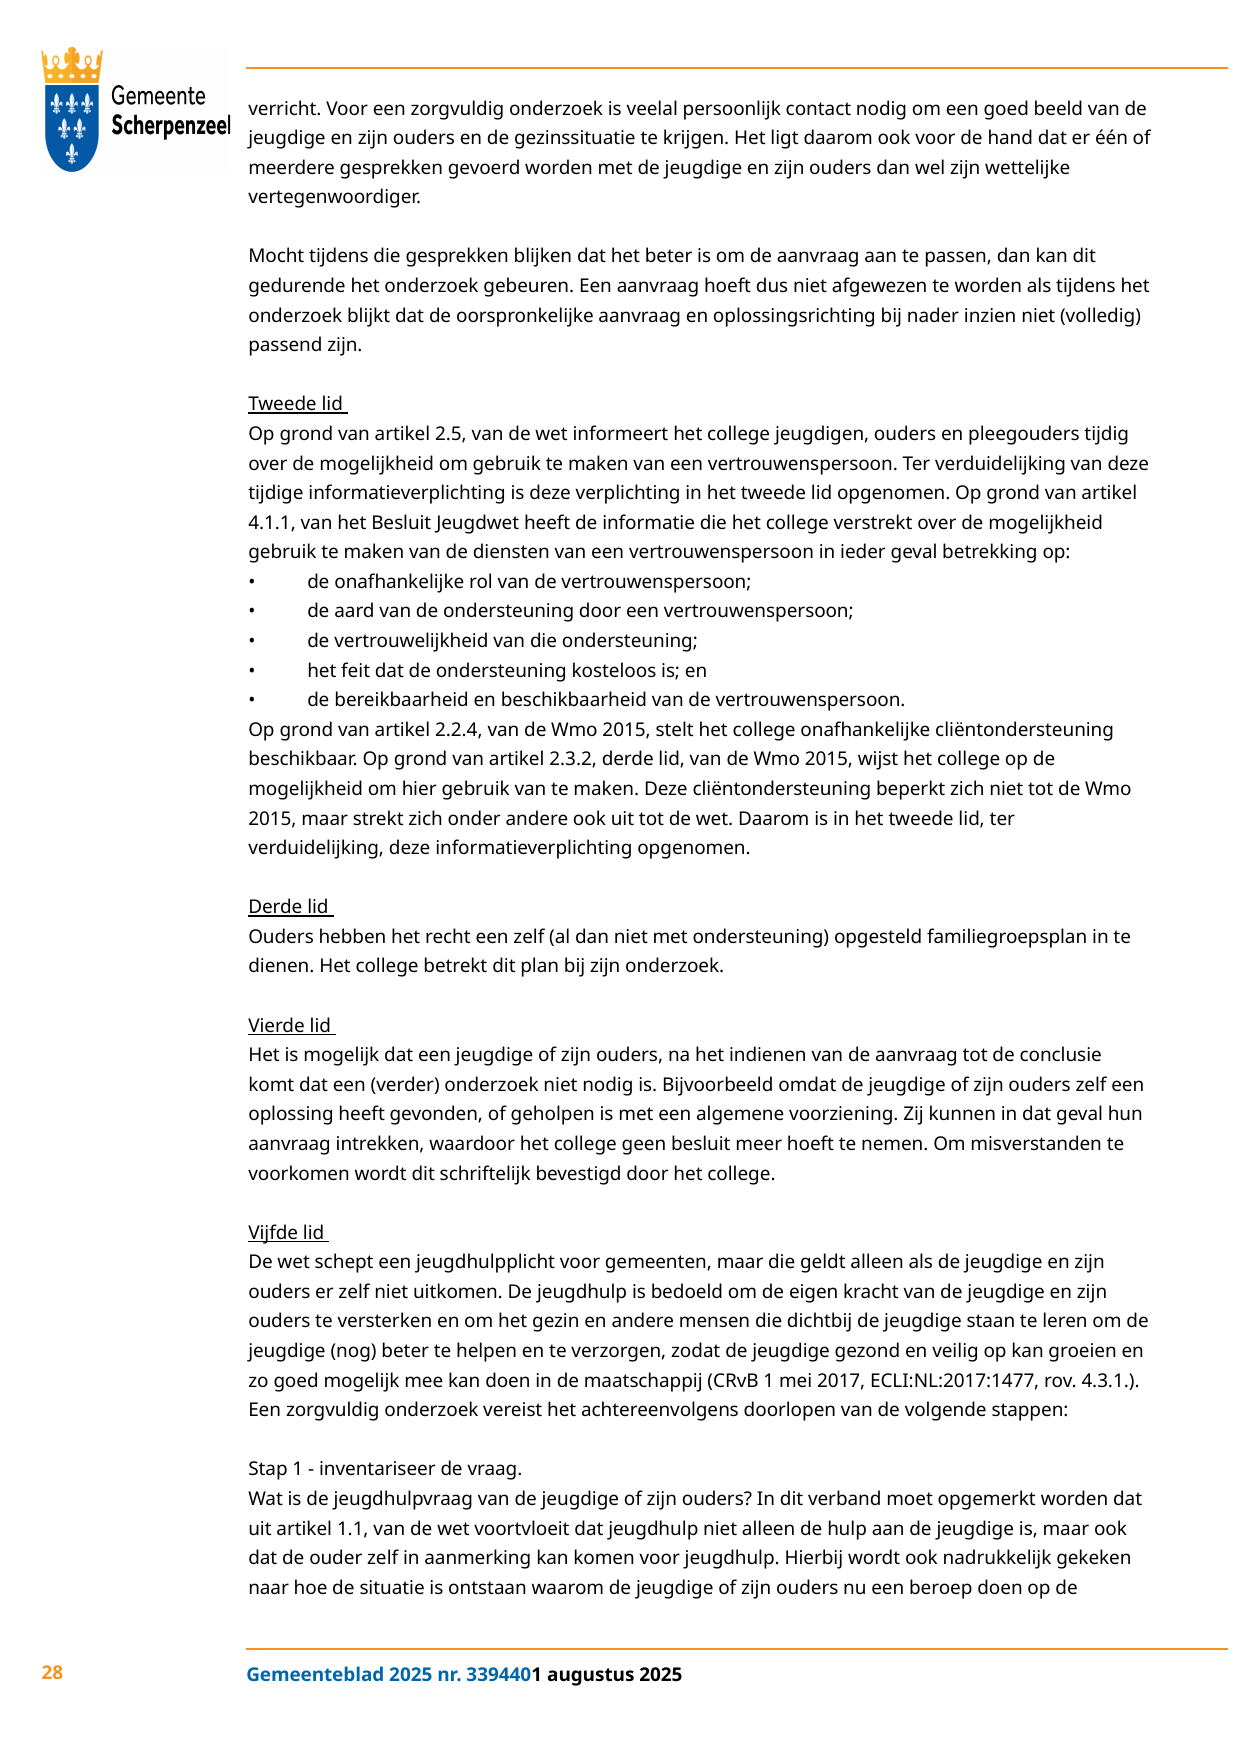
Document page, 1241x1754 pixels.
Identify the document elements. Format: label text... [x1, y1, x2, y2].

text Derde lid [248, 893, 1152, 919]
list de vertrouwelijkheid van die ondersteuning; [248, 627, 1152, 653]
list de aard van de ondersteuning door een vertrouwenspersoon; [248, 598, 1152, 623]
list de onafhankelijke rol van de vertrouwenspersoon; [248, 568, 1152, 594]
text Het is mogelijk dat een jeugdige of zijn ouders, na het indienen van de aanvraag tot de conclusie komt dat een (verder) onderzoek niet nodig is. Bijvoorbeeld omdat de jeugdige of zijn ouders zelf een oplossing heeft gevonden, of geholpen is met een algemene voorziening. Zij kunnen in dat geval hun aanvraag intrekken, waardoor het college geen besluit meer hoeft te nemen. Om misverstanden te voorkomen wordt dit schriftelijk bevestigd door het college. [248, 1041, 1152, 1186]
text Stap 1 - inventariseer de vraag. [248, 1456, 1152, 1481]
list de bereikbaarheid en beschikbaarheid van de vertrouwenspersoon. [248, 686, 1152, 712]
text Ouders hebben het recht een zelf (al dan niet met ondersteuning) opgesteld familiegroepsplan in te dienen. Het college betrekt dit plan bij zijn onderzoek. [248, 923, 1152, 978]
list het feit dat de ondersteuning kosteloos is; en [248, 657, 1152, 683]
text Op grond van artikel 2.2.4, van de Wmo 2015, stelt het college onafhankelijke cliëntondersteuning beschikbaar. Op grond van artikel 2.3.2, derde lid, van de Wmo 2015, wijst het college op de mogelijkheid om hier gebruik van te maken. Deze cliëntondersteuning beperkt zich niet tot de Wmo 2015, maar strekt zich onder andere ook uit tot de wet. Daarom is in het tweede lid, ter verduidelijking, deze informatieverplichting opgenomen. [248, 716, 1152, 860]
text Vijfde lid [248, 1219, 1152, 1245]
text Tweede lid [248, 391, 1152, 416]
text Op grond van artikel 2.5, van de wet informeert het college jeugdigen, ouders en pleegouders tijdig over de mogelijkheid om gebruik te maken van een vertrouwenspersoon. Ter verduidelijking van deze tijdige informatieverplichting is deze verplichting in het tweede lid opgenomen. Op grond van artikel 4.1.1, van het Besluit Jeugdwet heeft de informatie die het college verstrekt over de mogelijkheid gebruik te maken van de diensten van een vertrouwenspersoon in ieder geval betrekking op: [248, 420, 1152, 564]
text Mocht tijdens die gesprekken blijken dat het beter is om de aanvraag aan te passen, dan kan dit gedurende het onderzoek gebeuren. Een aanvraag hoeft dus niet afgewezen te worden als tijdens het onderzoek blijkt dat de oorspronkelijke aanvraag en oplossingsrichting bij nader inzien niet (volledig) passend zijn. [248, 243, 1152, 357]
text Wat is de jeugdhulpvraag van de jeugdige of zijn ouders? In dit verband moet opgemerkt worden dat uit artikel 1.1, van de wet voortvloeit dat jeugdhulp niet alleen de hulp aan de jeugdige is, maar ook dat de ouder zelf in aanmerking kan komen voor jeugdhulp. Hierbij wordt ook nadrukkelijk gekeken naar hoe de situatie is ontstaan waarom de jeugdige of zijn ouders nu een beroep doen op de [248, 1485, 1152, 1600]
picture [41, 47, 231, 172]
text verricht. Voor een zorgvuldig onderzoek is veelal persoonlijk contact nodig om een goed beeld van de jeugdige en zijn ouders en de gezinssituatie te krijgen. Het ligt daarom ook voor de hand dat er één of meerdere gesprekken gevoerd worden met de jeugdige en zijn ouders dan wel zijn wettelijke vertegenwoordiger. [248, 95, 1152, 209]
text Vierde lid [248, 1012, 1152, 1038]
text De wet schept een jeugdhulpplicht voor gemeenten, maar die geldt alleen als de jeugdige en zijn ouders er zelf niet uitkomen. De jeugdhulp is bedoeld om de eigen kracht van de jeugdige en zijn ouders te versterken en om het gezin en andere mensen die dichtbij de jeugdige staan te leren om de jeugdige (nog) beter te helpen en te verzorgen, zodat de jeugdige gezond en veilig op kan groeien en zo goed mogelijk mee kan doen in de maatschappij (CRvB 1 mei 2017, ECLI:NL:2017:1477, rov. 4.3.1.). Een zorgvuldig onderzoek vereist het achtereenvolgens doorlopen van de volgende stappen: [248, 1248, 1152, 1422]
